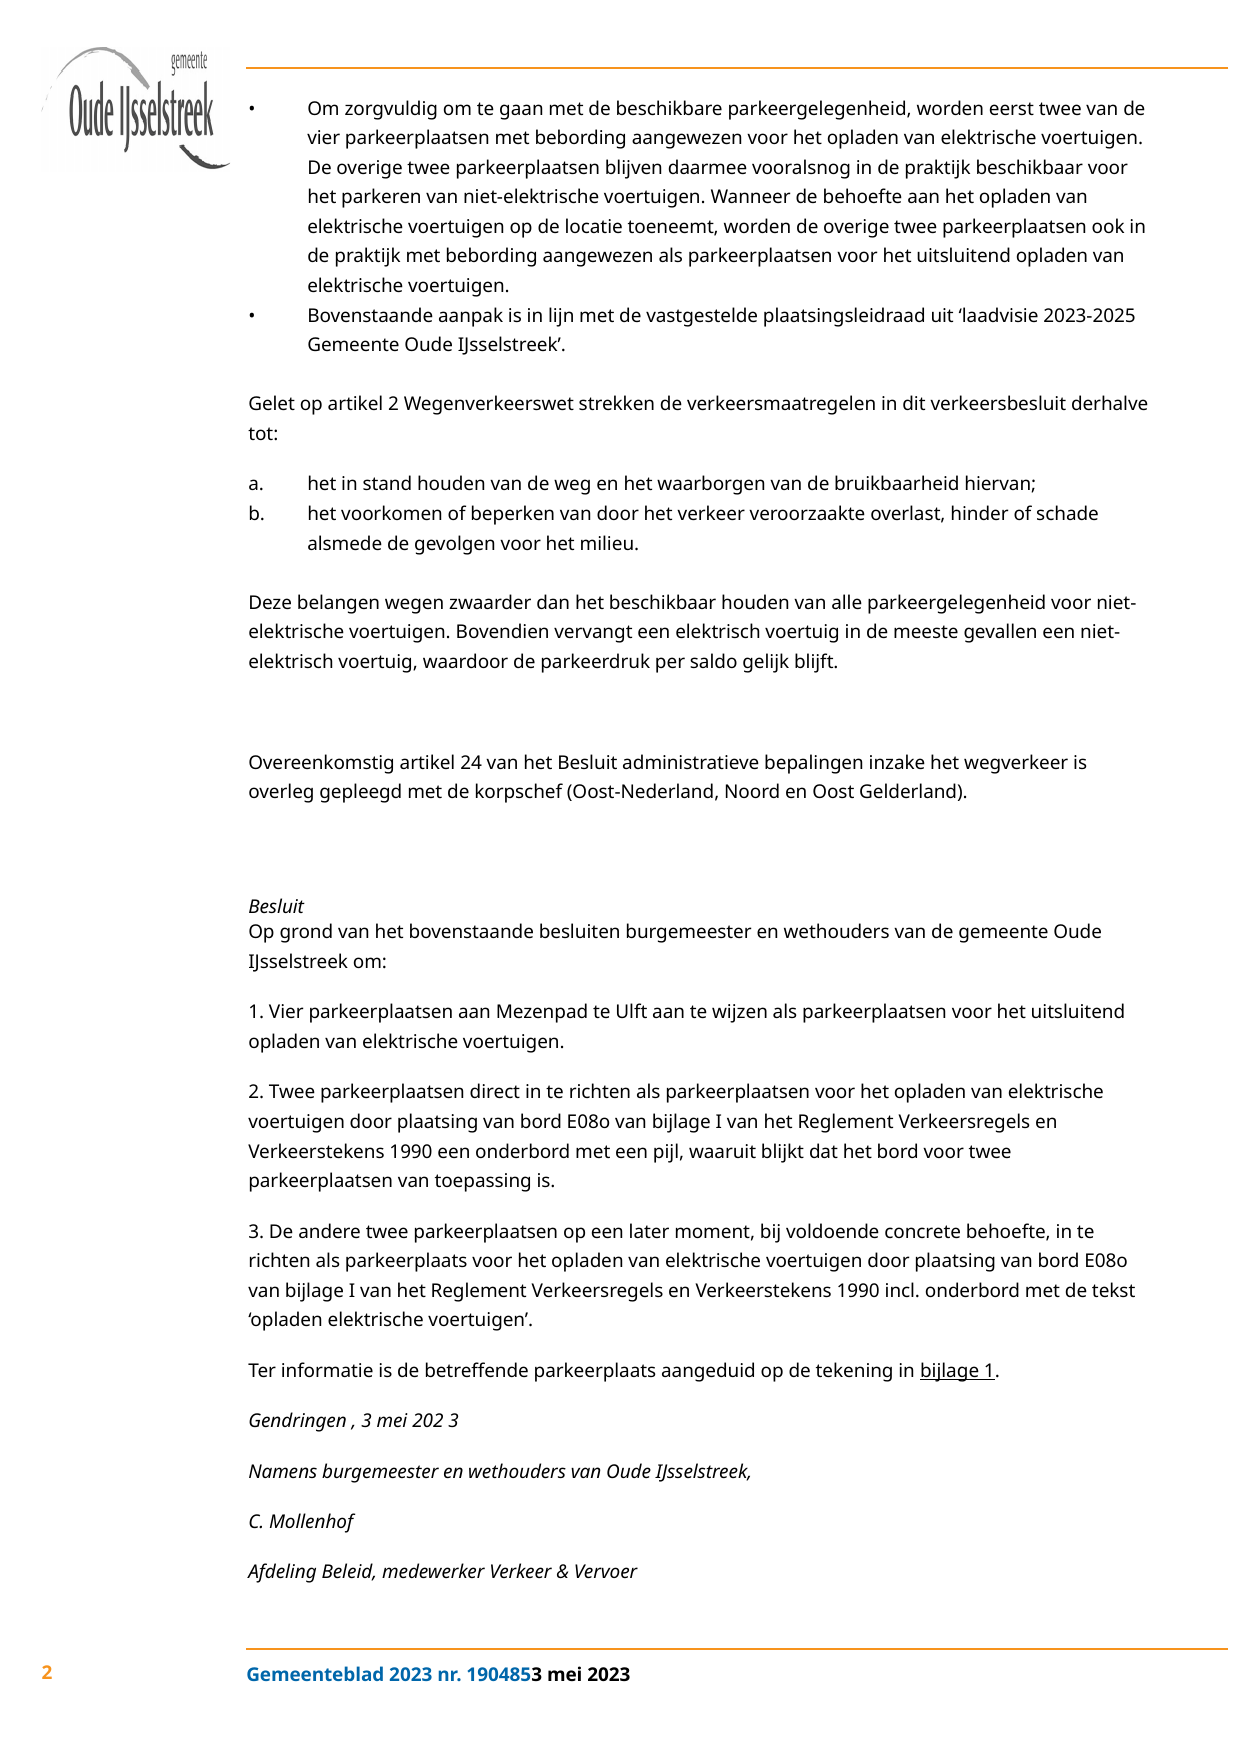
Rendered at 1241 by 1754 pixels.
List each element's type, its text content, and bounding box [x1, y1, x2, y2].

list het voorkomen of beperken van door het verkeer veroorzaakte overlast, hinder of schade alsmede de gevolgen voor het milieu. [248, 500, 1152, 556]
list Om zorgvuldig om te gaan met de beschikbare parkeergelegenheid, worden eerst twee van de vier parkeerplaatsen met bebording aangewezen voor het opladen van elektrische voertuigen. De overige twee parkeerplaatsen blijven daarmee vooralsnog in de praktijk beschikbaar voor het parkeren van niet-elektrische voertuigen. Wanneer de behoefte aan het opladen van elektrische voertuigen op de locatie toeneemt, worden de overige twee parkeerplaatsen ook in de praktijk met bebording aangewezen als parkeerplaatsen voor het uitsluitend opladen van elektrische voertuigen. [248, 95, 1152, 298]
text Ter informatie is de betreffende parkeerplaats aangeduid op de tekening in bijlage 1. [248, 1357, 1152, 1383]
text Afdeling Beleid, medewerker Verkeer & Vervoer [248, 1559, 1152, 1584]
text Overeenkomstig artikel 24 van het Besluit administratieve bepalingen inzake het wegverkeer is overleg gepleegd met de korpschef (Oost-Nederland, Noord en Oost Gelderland). [248, 749, 1152, 804]
text 3. De andere twee parkeerplaatsen op een later moment, bij voldoende concrete behoefte, in te richten als parkeerplaats voor het opladen van elektrische voertuigen door plaatsing van bord E08o van bijlage I van het Reglement Verkeersregels en Verkeerstekens 1990 incl. onderbord met de tekst ‘opladen elektrische voertuigen’. [248, 1218, 1152, 1332]
text Besluit [248, 893, 1152, 919]
text 2. Twee parkeerplaatsen direct in te richten als parkeerplaatsen voor het opladen van elektrische voertuigen door plaatsing van bord E08o van bijlage I van het Reglement Verkeersregels en Verkeerstekens 1990 een onderbord met een pijl, waaruit blijkt dat het bord voor twee parkeerplaatsen van toepassing is. [248, 1079, 1152, 1193]
picture [41, 47, 231, 172]
text Namens burgemeester en wethouders van Oude IJsselstreek, [248, 1458, 1152, 1483]
text 1. Vier parkeerplaatsen aan Mezenpad te Ulft aan te wijzen als parkeerplaatsen voor het uitsluitend opladen van elektrische voertuigen. [248, 999, 1152, 1054]
text Op grond van het bovenstaande besluiten burgemeester en wethouders van de gemeente Oude IJsselstreek om: [248, 919, 1152, 974]
text Deze belangen wegen zwaarder dan het beschikbaar houden van alle parkeergelegenheid voor niet-elektrische voertuigen. Bovendien vervangt een elektrisch voertuig in de meeste gevallen een niet-elektrisch voertuig, waardoor de parkeerdruk per saldo gelijk blijft. [248, 589, 1152, 674]
list Bovenstaande aanpak is in lijn met de vastgestelde plaatsingsleidraad uit ‘laadvisie 2023-2025 Gemeente Oude IJsselstreek’. [248, 302, 1152, 357]
text C. Mollenhof [248, 1508, 1152, 1534]
text Gelet op artikel 2 Wegenverkeerswet strekken de verkeersmaatregelen in dit verkeersbesluit derhalve tot: [248, 391, 1152, 446]
text Gendringen , 3 mei 202 3 [248, 1407, 1152, 1433]
list het in stand houden van de weg en het waarborgen van de bruikbaarheid hiervan; [248, 471, 1152, 496]
